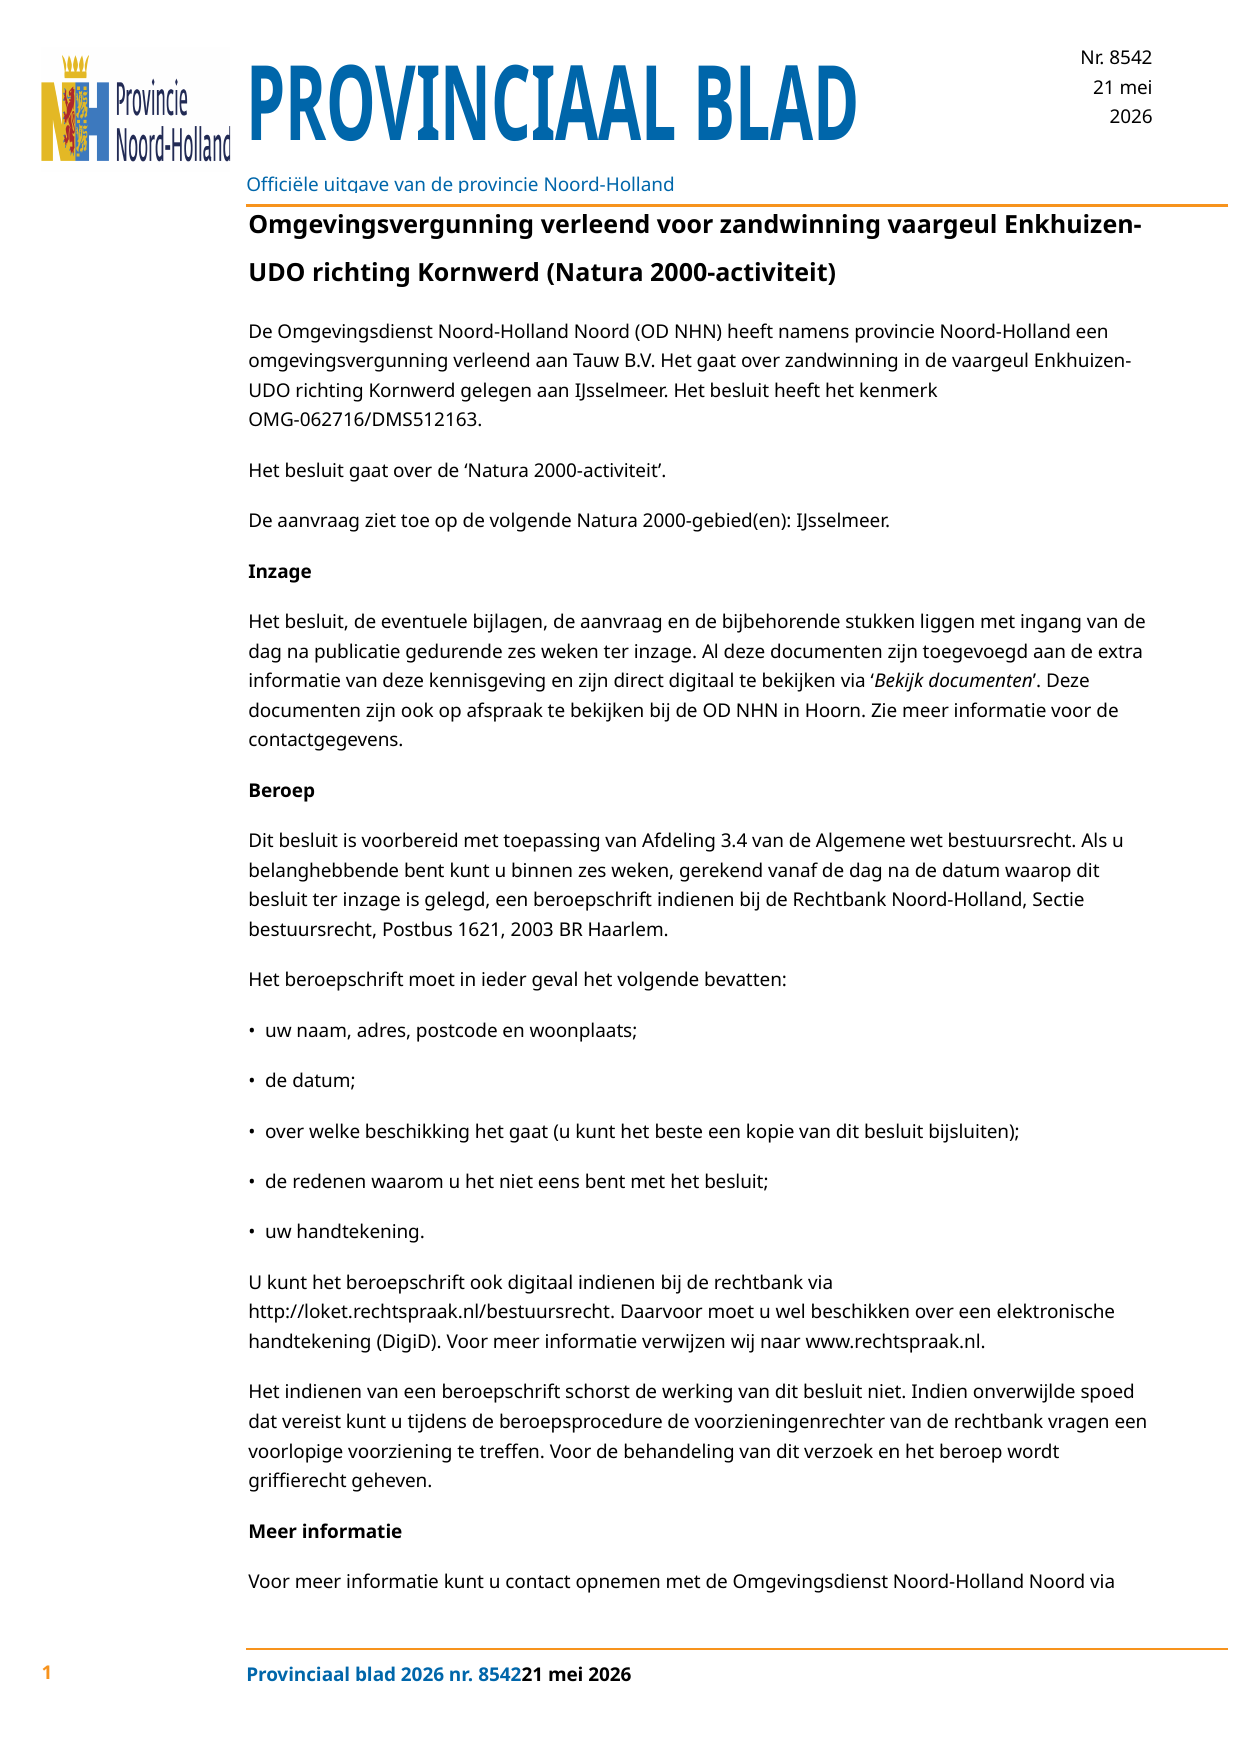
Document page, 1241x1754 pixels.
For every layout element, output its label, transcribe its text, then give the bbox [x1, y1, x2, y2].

picture [41, 47, 231, 172]
text Dit besluit is voorbereid met toepassing van Afdeling 3.4 van de Algemene wet bestuursrecht. Als u belanghebbende bent kunt u binnen zes weken, gerekend vanaf de dag na de datum waarop dit besluit ter inzage is gelegd, een beroepschrift indienen bij de Rechtbank Noord-Holland, Sectie bestuursrecht, Postbus 1621, 2003 BR Haarlem. [248, 827, 1152, 942]
text Het indienen van een beroepschrift schorst de werking van dit besluit niet. Indien onverwijlde spoed dat vereist kunt u tijdens de beroepsprocedure de voorzieningenrechter van de rechtbank vragen een voorlopige voorziening te treffen. Voor de behandeling van dit verzoek en het beroep wordt griffierecht geheven. [248, 1379, 1152, 1493]
text • de redenen waarom u het niet eens bent met het besluit; [248, 1168, 1152, 1194]
text Voor meer informatie kunt u contact opnemen met de Omgevingsdienst Noord-Holland Noord via [248, 1568, 1152, 1594]
text Het besluit gaat over de ‘Natura 2000-activiteit’. [248, 457, 1152, 483]
text Inzage [248, 558, 1152, 584]
text De Omgevingsdienst Noord-Holland Noord (OD NHN) heeft namens provincie Noord-Holland een omgevingsvergunning verleend aan Tauw B.V. Het gaat over zandwinning in de vaargeul Enkhuizen-UDO richting Kornwerd gelegen aan IJsselmeer. Het besluit heeft het kenmerk OMG-062716/DMS512163. [248, 318, 1152, 432]
text • uw handtekening. [248, 1219, 1152, 1244]
text Het besluit, de eventuele bijlagen, de aanvraag en de bijbehorende stukken liggen met ingang van de dag na publicatie gedurende zes weken ter inzage. Al deze documenten zijn toegevoegd aan de extra informatie van deze kennisgeving en zijn direct digitaal te bekijken via ‘Bekijk documenten’. Deze documenten zijn ook op afspraak te bekijken bij de OD NHN in Hoorn. Zie meer informatie voor de contactgegevens. [248, 608, 1152, 752]
text • de datum; [248, 1067, 1152, 1093]
text Meer informatie [248, 1518, 1152, 1544]
text • uw naam, adres, postcode en woonplaats; [248, 1017, 1152, 1043]
text De aanvraag ziet toe op de volgende Natura 2000-gebied(en): IJsselmeer. [248, 507, 1152, 533]
text Omgevingsvergunning verleend voor zandwinning vaargeul Enkhuizen-UDO richting Kornwerd (Natura 2000-activiteit) [248, 207, 1152, 288]
text Het beroepschrift moet in ieder geval het volgende bevatten: [248, 967, 1152, 992]
text • over welke beschikking het gaat (u kunt het beste een kopie van dit besluit bijsluiten); [248, 1118, 1152, 1144]
text U kunt het beroepschrift ook digitaal indienen bij de rechtbank via http://loket.rechtspraak.nl/bestuursrecht. Daarvoor moet u wel beschikken over een elektronische handtekening (DigiD). Voor meer informatie verwijzen wij naar www.rechtspraak.nl. [248, 1269, 1152, 1354]
text Beroep [248, 777, 1152, 803]
